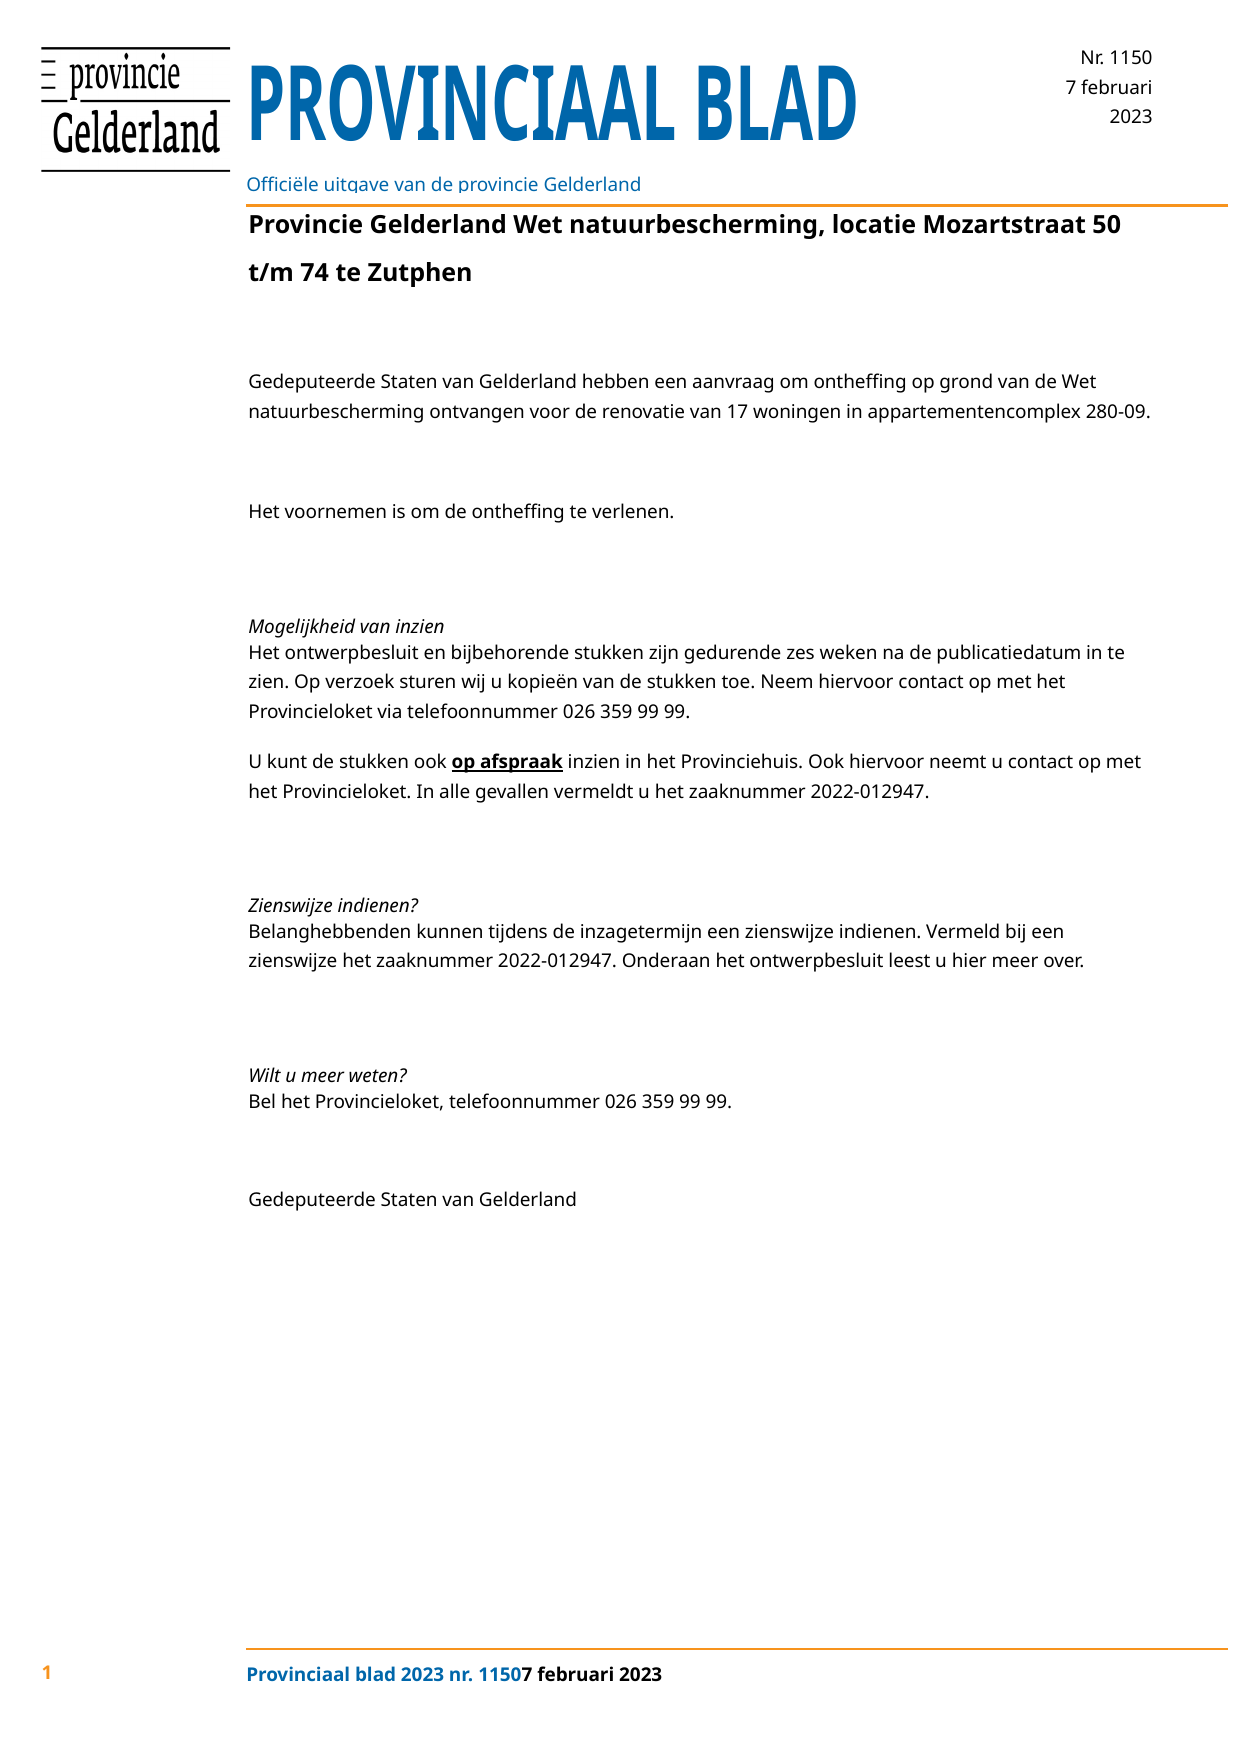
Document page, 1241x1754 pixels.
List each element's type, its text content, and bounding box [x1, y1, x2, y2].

text Gedeputeerde Staten van Gelderland hebben een aanvraag om ontheffing op grond van de Wet natuurbescherming ontvangen voor de renovatie van 17 woningen in appartementencomplex 280-09. [248, 368, 1152, 424]
text Het voornemen is om de ontheffing te verlenen. [248, 499, 1152, 524]
picture [41, 47, 231, 172]
text U kunt de stukken ook op afspraak inzien in het Provinciehuis. Ook hiervoor neemt u contact op met het Provincieloket. In alle gevallen vermeldt u het zaaknummer 2022-012947. [248, 748, 1152, 804]
text Mogelijkheid van inzien [248, 613, 1152, 639]
text Het ontwerpbesluit en bijbehorende stukken zijn gedurende zes weken na de publicatiedatum in te zien. Op verzoek sturen wij u kopieën van de stukken toe. Neem hiervoor contact op met het Provincieloket via telefoonnummer 026 359 99 99. [248, 639, 1152, 724]
text Gedeputeerde Staten van Gelderland [248, 1186, 1152, 1212]
text Belanghebbenden kunnen tijdens de inzagetermijn een zienswijze indienen. Vermeld bij een zienswijze het zaaknummer 2022-012947. Onderaan het ontwerpbesluit leest u hier meer over. [248, 918, 1152, 973]
text Bel het Provincieloket, telefoonnummer 026 359 99 99. [248, 1088, 1152, 1113]
text Provincie Gelderland Wet natuurbescherming, locatie Mozartstraat 50 t/m 74 te Zutphen [248, 207, 1152, 288]
text Wilt u meer weten? [248, 1062, 1152, 1088]
text Zienswijze indienen? [248, 892, 1152, 918]
